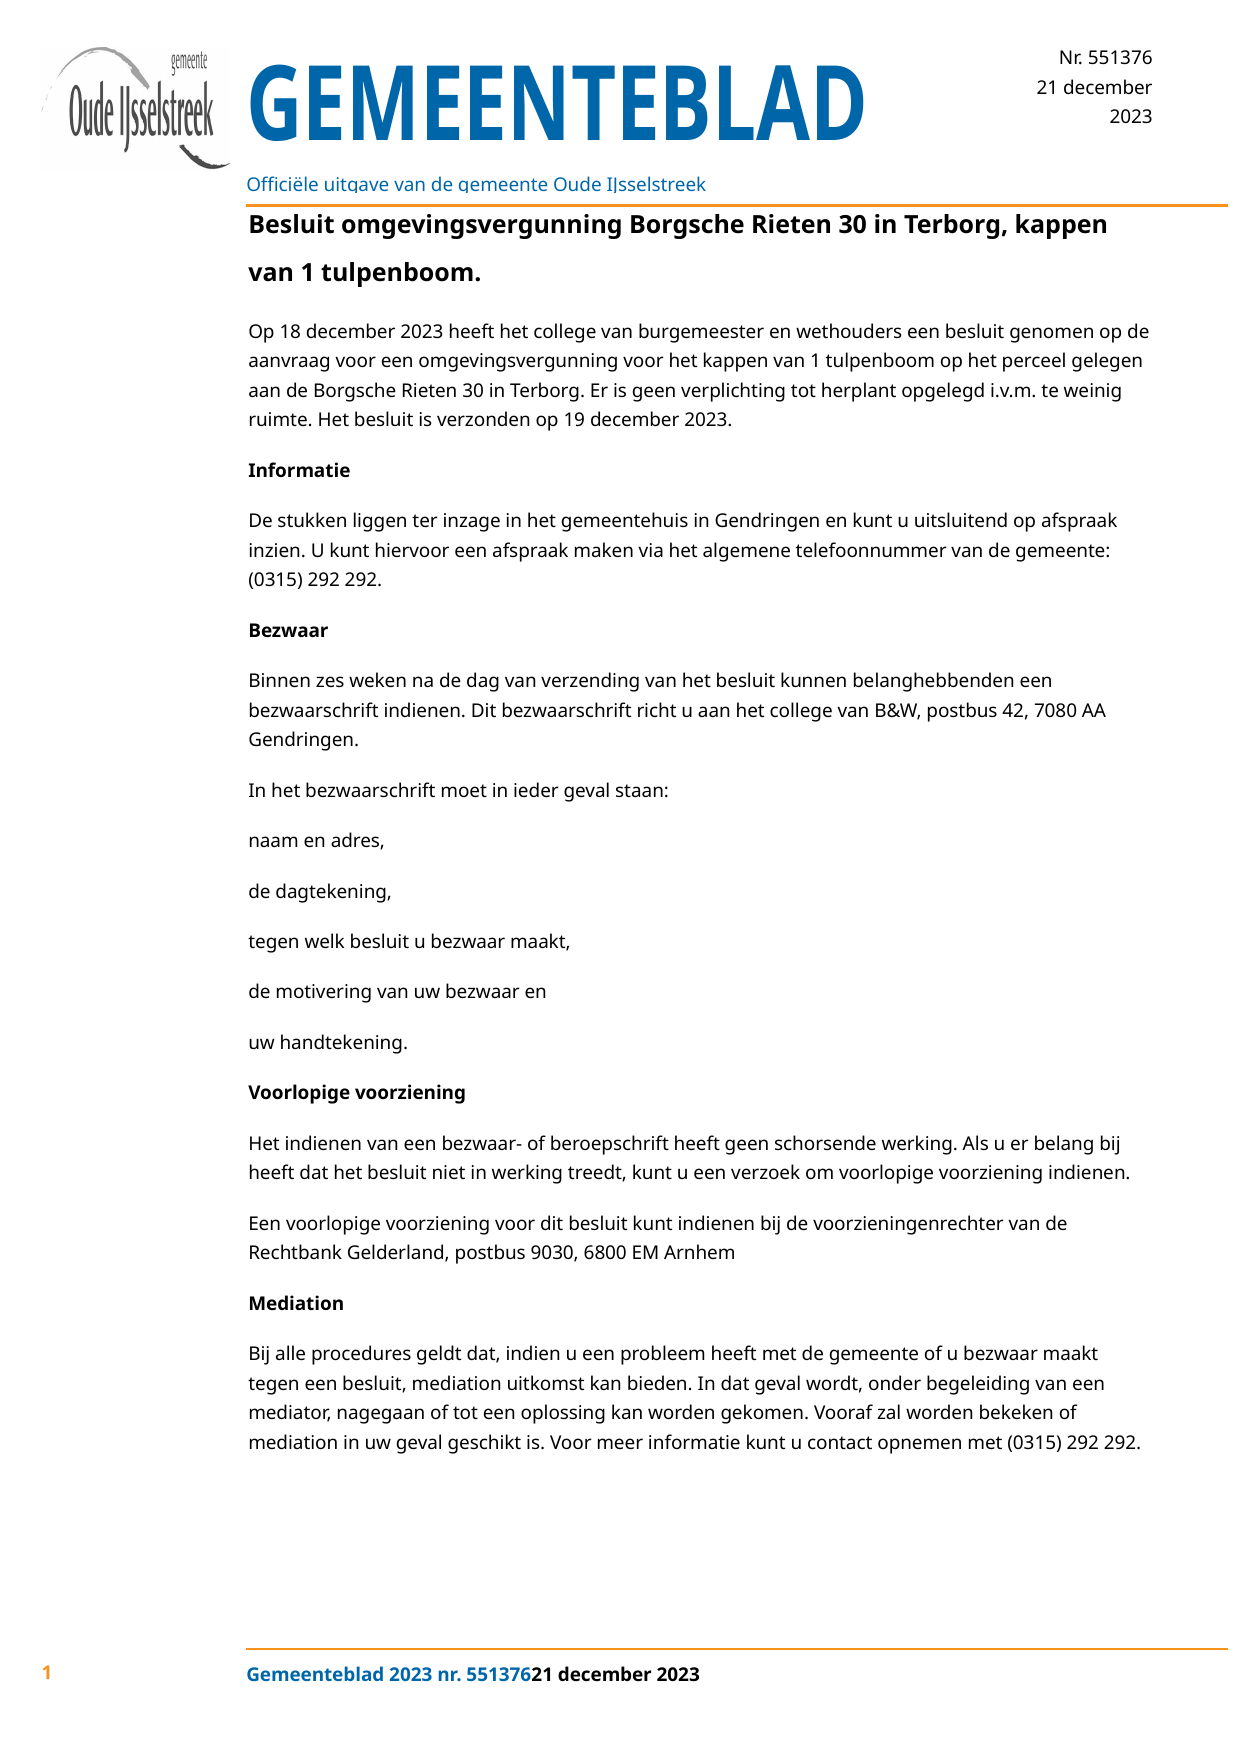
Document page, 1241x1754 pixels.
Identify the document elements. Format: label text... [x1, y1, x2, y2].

picture [41, 47, 231, 172]
text uw handtekening. [248, 1029, 1152, 1055]
text Bezwaar [248, 617, 1152, 643]
text naam en adres, [248, 827, 1152, 853]
text de dagtekening, [248, 878, 1152, 904]
text Het indienen van een bezwaar- of beroepschrift heeft geen schorsende werking. Als u er belang bij heeft dat het besluit niet in werking treedt, kunt u een verzoek om voorlopige voorziening indienen. [248, 1130, 1152, 1185]
text In het bezwaarschrift moet in ieder geval staan: [248, 777, 1152, 803]
text Binnen zes weken na de dag van verzending van het besluit kunnen belanghebbenden een bezwaarschrift indienen. Dit bezwaarschrift richt u aan het college van B&W, postbus 42, 7080 AA Gendringen. [248, 667, 1152, 752]
text Informatie [248, 457, 1152, 483]
text Bij alle procedures geldt dat, indien u een probleem heeft met de gemeente of u bezwaar maakt tegen een besluit, mediation uitkomst kan bieden. In dat geval wordt, onder begeleiding van een mediator, nagegaan of tot een oplossing kan worden gekomen. Vooraf zal worden bekeken of mediation in uw geval geschikt is. Voor meer informatie kunt u contact opnemen met (0315) 292 292. [248, 1340, 1152, 1455]
text Besluit omgevingsvergunning Borgsche Rieten 30 in Terborg, kappen van 1 tulpenboom. [248, 207, 1152, 288]
text Op 18 december 2023 heeft het college van burgemeester en wethouders een besluit genomen op de aanvraag voor een omgevingsvergunning voor het kappen van 1 tulpenboom op het perceel gelegen aan de Borgsche Rieten 30 in Terborg. Er is geen verplichting tot herplant opgelegd i.v.m. te weinig ruimte. Het besluit is verzonden op 19 december 2023. [248, 318, 1152, 432]
text Mediation [248, 1290, 1152, 1316]
text tegen welk besluit u bezwaar maakt, [248, 928, 1152, 954]
text Een voorlopige voorziening voor dit besluit kunt indienen bij de voorzieningenrechter van de Rechtbank Gelderland, postbus 9030, 6800 EM Arnhem [248, 1210, 1152, 1265]
text Voorlopige voorziening [248, 1079, 1152, 1105]
text De stukken liggen ter inzage in het gemeentehuis in Gendringen en kunt u uitsluitend op afspraak inzien. U kunt hiervoor een afspraak maken via het algemene telefoonnummer van de gemeente: (0315) 292 292. [248, 507, 1152, 592]
text de motivering van uw bezwaar en [248, 979, 1152, 1004]
